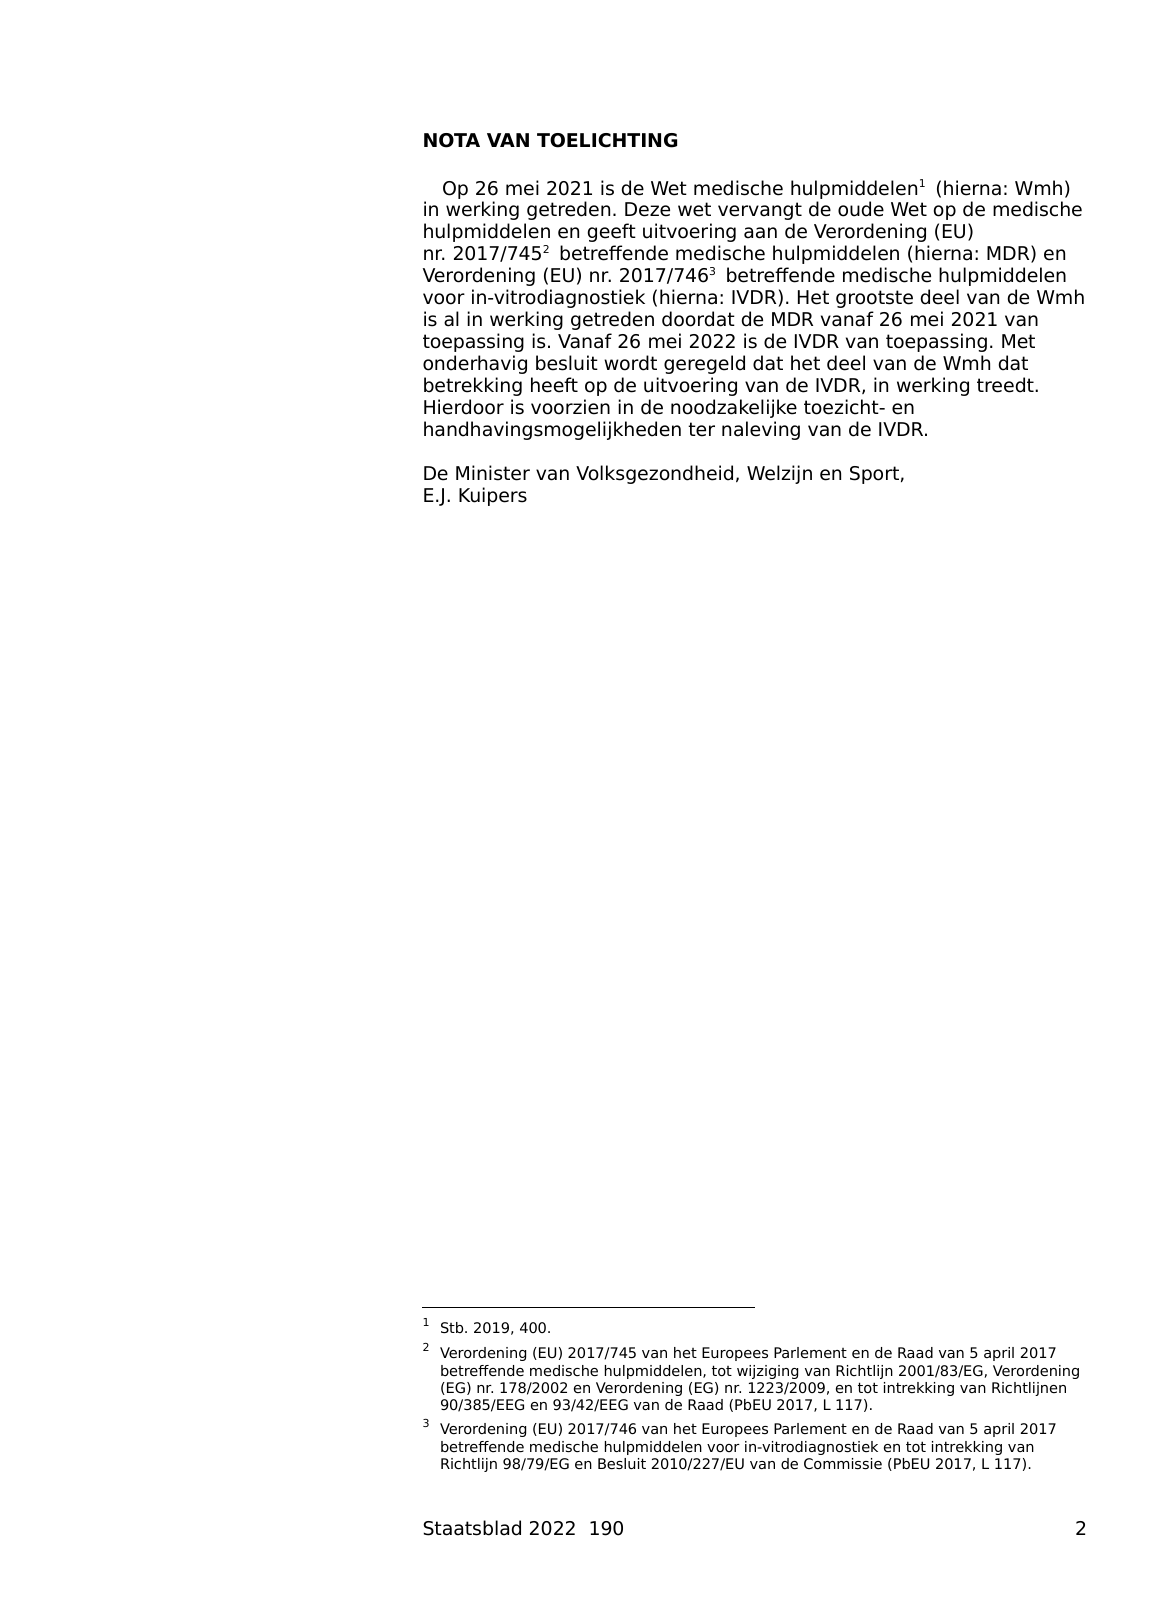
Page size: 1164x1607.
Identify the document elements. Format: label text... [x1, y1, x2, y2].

text Stb. 2019, 400. [422, 1316, 1087, 1338]
subtitle NOTA VAN TOELICHTING [422, 130, 1087, 152]
text Verordening (EU) 2017/745 van het Europees Parlement en de Raad van 5 april 2017 betreffende medische hulpmiddelen, tot wijziging van Richtlijn 2001/83/EG, Verordening (EG) nr. 178/2002 en Verordening (EG) nr. 1223/2009, en tot intrekking van Richtlijnen 90/385/EEG en 93/42/EEG van de Raad (PbEU 2017, L 117). [422, 1341, 1087, 1414]
text Verordening (EU) 2017/746 van het Europees Parlement en de Raad van 5 april 2017 betreffende medische hulpmiddelen voor in-vitrodiagnostiek en tot intrekking van Richtlijn 98/79/EG en Besluit 2010/227/EU van de Commissie (PbEU 2017, L 117). [422, 1417, 1087, 1473]
text Op 26 mei 2021 is de Wet medische hulpmiddelen (hierna: Wmh) in werking getreden. Deze wet vervangt de oude Wet op de medische hulpmiddelen en geeft uitvoering aan de Verordening (EU) nr. 2017/745 betreffende medische hulpmiddelen (hierna: MDR) en Verordening (EU) nr. 2017/746 betreffende medische hulpmiddelen voor in-vitrodiagnostiek (hierna: IVDR). Het grootste deel van de Wmh is al in werking getreden doordat de MDR vanaf 26 mei 2021 van toepassing is. Vanaf 26 mei 2022 is de IVDR van toepassing. Met onderhavig besluit wordt geregeld dat het deel van de Wmh dat betrekking heeft op de uitvoering van de IVDR, in werking treedt. Hierdoor is voorzien in de noodzakelijke toezicht- en handhavingsmogelijkheden ter naleving van de IVDR. [422, 177, 1087, 441]
text De Minister van Volksgezondheid, Welzijn en Sport, E.J. Kuipers [422, 463, 1087, 507]
